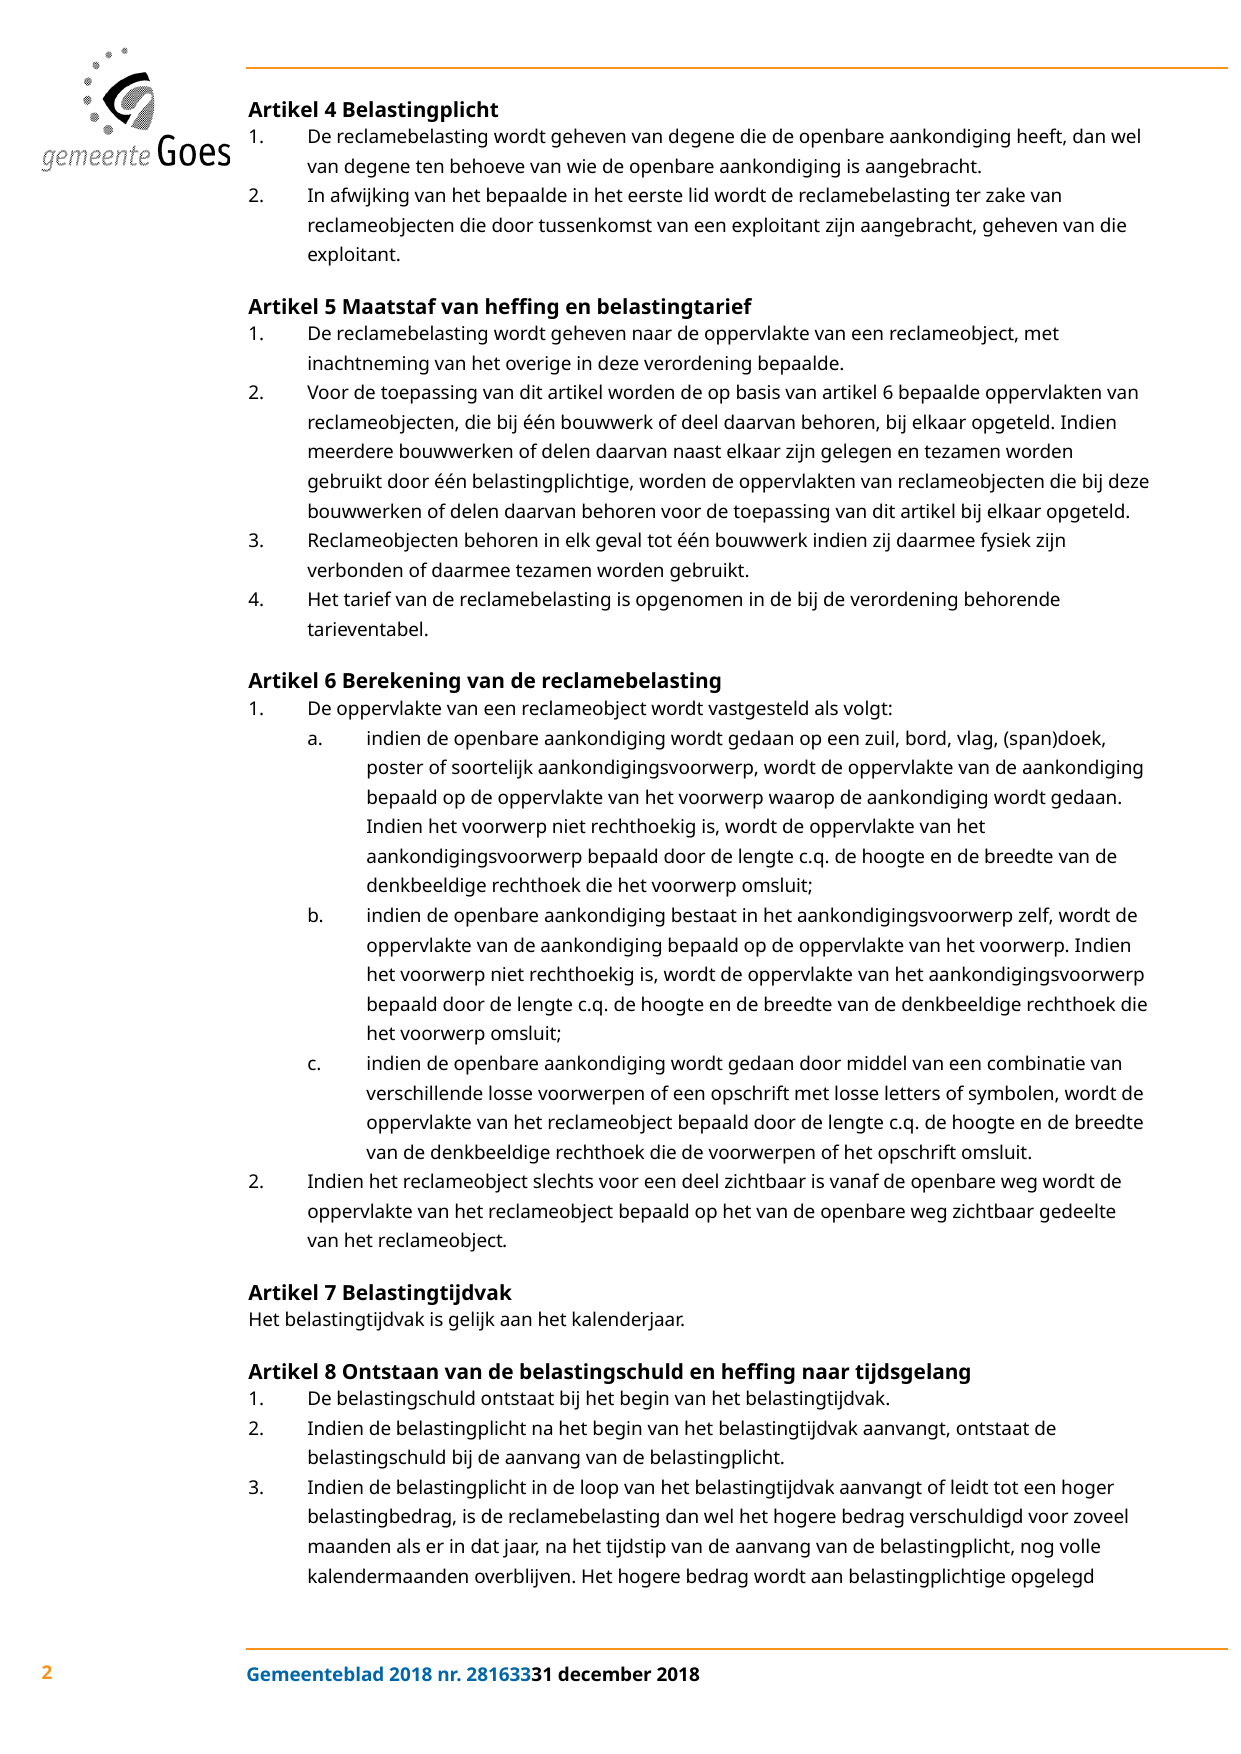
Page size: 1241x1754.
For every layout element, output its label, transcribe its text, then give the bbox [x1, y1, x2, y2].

list Het tarief van de reclamebelasting is opgenomen in de bij de verordening behorende tarieventabel. [248, 587, 1152, 642]
text Artikel 7 Belastingtijdvak [248, 1278, 1152, 1306]
list De reclamebelasting wordt geheven van degene die de openbare aankondiging heeft, dan wel van degene ten behoeve van wie de openbare aankondiging is aangebracht. [248, 123, 1152, 178]
text Artikel 8 Ontstaan van de belastingschuld en heffing naar tijdsgelang [248, 1357, 1152, 1385]
text Artikel 6 Berekening van de reclamebelasting [248, 667, 1152, 695]
text Het belastingtijdvak is gelijk aan het kalenderjaar. [248, 1306, 1152, 1332]
list indien de openbare aankondiging wordt gedaan door middel van een combinatie van verschillende losse voorwerpen of een opschrift met losse letters of symbolen, wordt de oppervlakte van het reclameobject bepaald door de lengte c.q. de hoogte en de breedte van de denkbeeldige rechthoek die de voorwerpen of het opschrift omsluit. [307, 1050, 1152, 1164]
list Indien de belastingplicht in de loop van het belastingtijdvak aanvangt of leidt tot een hoger belastingbedrag, is de reclamebelasting dan wel het hogere bedrag verschuldigd voor zoveel maanden als er in dat jaar, na het tijdstip van de aanvang van de belastingplicht, nog volle kalendermaanden overblijven. Het hogere bedrag wordt aan belastingplichtige opgelegd [248, 1474, 1152, 1588]
list De oppervlakte van een reclameobject wordt vastgesteld als volgt: [248, 695, 1152, 721]
list Indien de belastingplicht na het begin van het belastingtijdvak aanvangt, ontstaat de belastingschuld bij de aanvang van de belastingplicht. [248, 1415, 1152, 1470]
picture [41, 47, 231, 172]
text Artikel 5 Maatstaf van heffing en belastingtarief [248, 292, 1152, 320]
list De reclamebelasting wordt geheven naar de oppervlakte van een reclameobject, met inachtneming van het overige in deze verordening bepaalde. [248, 320, 1152, 376]
list Reclameobjecten behoren in elk geval tot één bouwwerk indien zij daarmee fysiek zijn verbonden of daarmee tezamen worden gebruikt. [248, 527, 1152, 583]
text Artikel 4 Belastingplicht [248, 95, 1152, 123]
list Indien het reclameobject slechts voor een deel zichtbaar is vanaf de openbare weg wordt de oppervlakte van het reclameobject bepaald op het van de openbare weg zichtbaar gedeelte van het reclameobject. [248, 1168, 1152, 1253]
list indien de openbare aankondiging bestaat in het aankondigingsvoorwerp zelf, wordt de oppervlakte van de aankondiging bepaald op de oppervlakte van het voorwerp. Indien het voorwerp niet rechthoekig is, wordt de oppervlakte van het aankondigingsvoorwerp bepaald door de lengte c.q. de hoogte en de breedte van de denkbeeldige rechthoek die het voorwerp omsluit; [307, 902, 1152, 1046]
list De belastingschuld ontstaat bij het begin van het belastingtijdvak. [248, 1385, 1152, 1411]
list indien de openbare aankondiging wordt gedaan op een zuil, bord, vlag, (span)doek, poster of soortelijk aankondigingsvoorwerp, wordt de oppervlakte van de aankondiging bepaald op de oppervlakte van het voorwerp waarop de aankondiging wordt gedaan. Indien het voorwerp niet rechthoekig is, wordt de oppervlakte van het aankondigingsvoorwerp bepaald door de lengte c.q. de hoogte en de breedte van de denkbeeldige rechthoek die het voorwerp omsluit; [307, 725, 1152, 898]
list In afwijking van het bepaalde in het eerste lid wordt de reclamebelasting ter zake van reclameobjecten die door tussenkomst van een exploitant zijn aangebracht, geheven van die exploitant. [248, 182, 1152, 267]
list Voor de toepassing van dit artikel worden de op basis van artikel 6 bepaalde oppervlakten van reclameobjecten, die bij één bouwwerk of deel daarvan behoren, bij elkaar opgeteld. Indien meerdere bouwwerken of delen daarvan naast elkaar zijn gelegen en tezamen worden gebruikt door één belastingplichtige, worden de oppervlakten van reclameobjecten die bij deze bouwwerken of delen daarvan behoren voor de toepassing van dit artikel bij elkaar opgeteld. [248, 379, 1152, 524]
